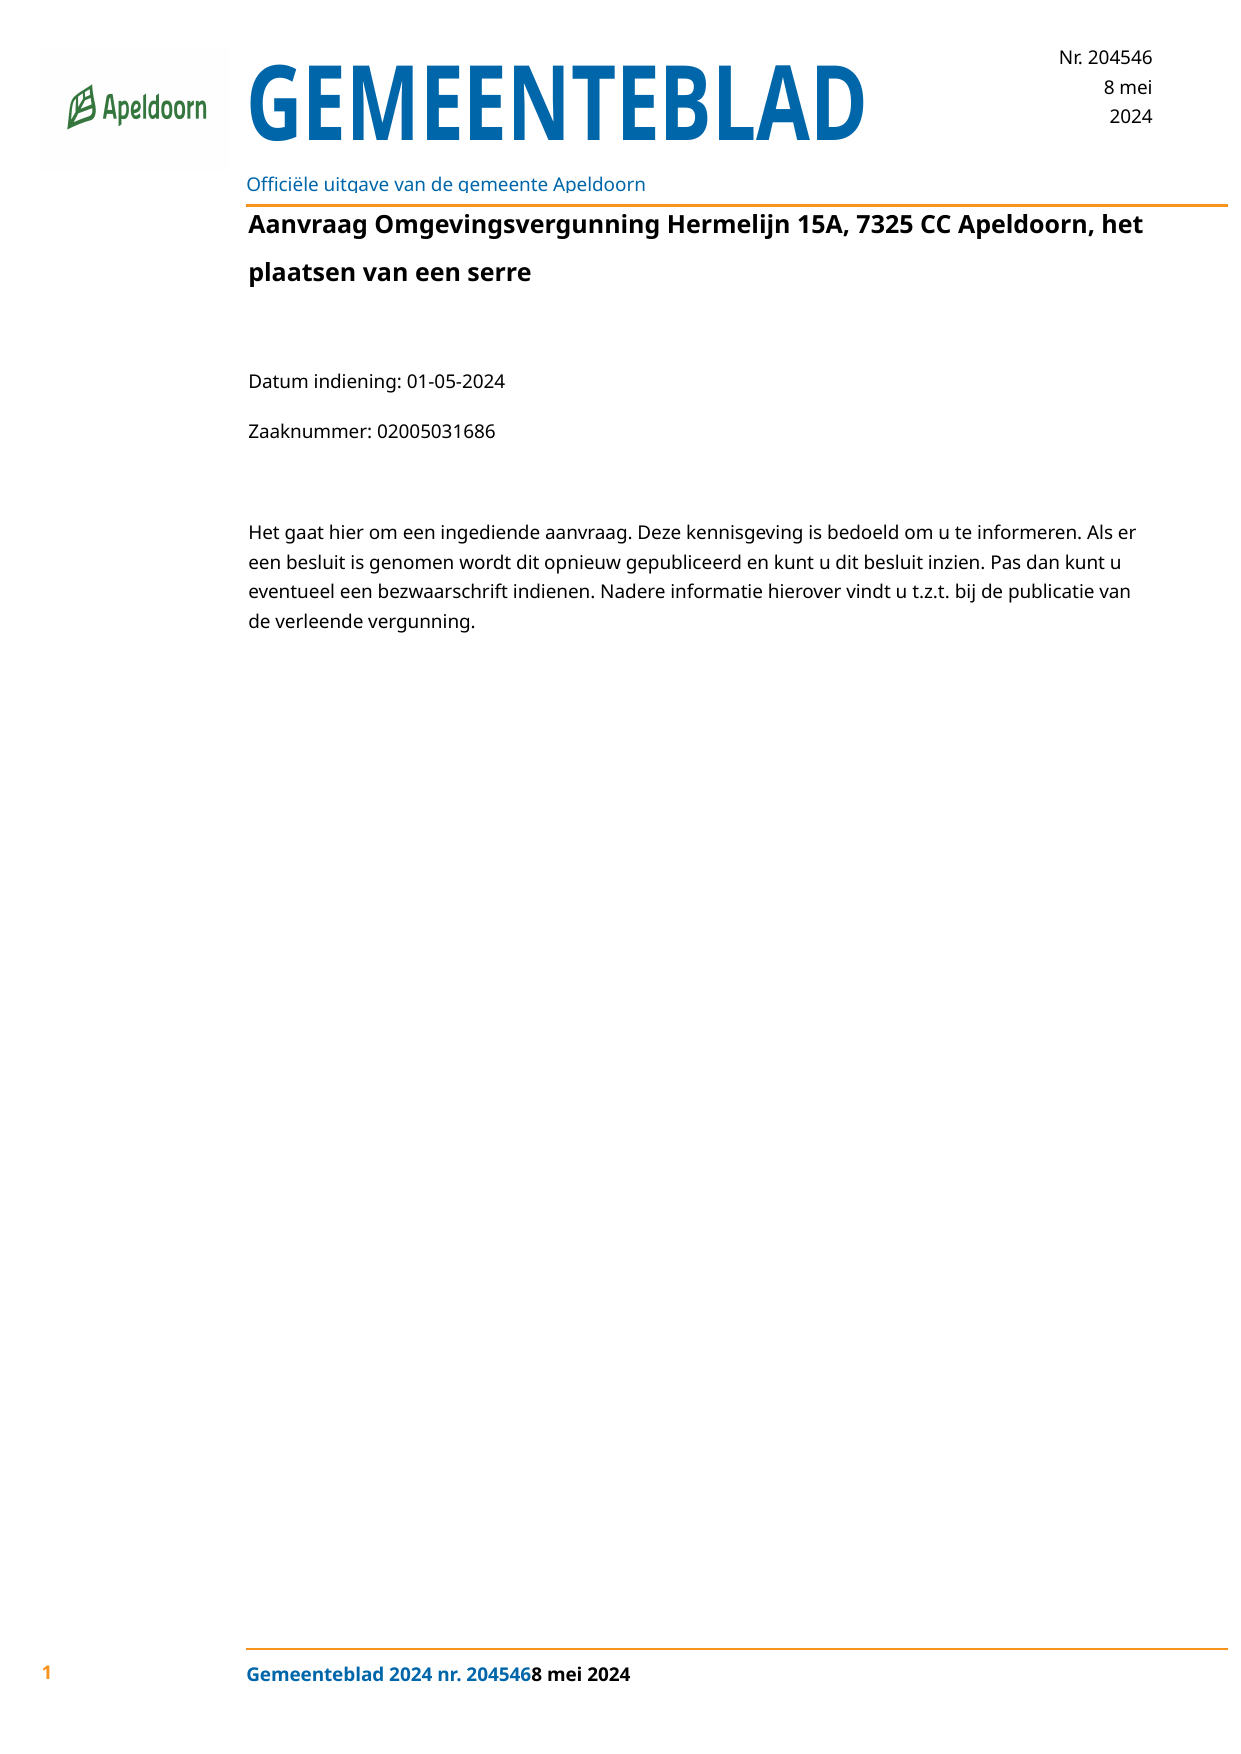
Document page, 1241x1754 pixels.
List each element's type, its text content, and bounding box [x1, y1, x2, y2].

picture [41, 47, 231, 172]
text Het gaat hier om een ingediende aanvraag. Deze kennisgeving is bedoeld om u te informeren. Als er een besluit is genomen wordt dit opnieuw gepubliceerd en kunt u dit besluit inzien. Pas dan kunt u eventueel een bezwaarschrift indienen. Nadere informatie hierover vindt u t.z.t. bij de publicatie van de verleende vergunning. [248, 519, 1152, 634]
text Datum indiening: 01-05-2024 [248, 368, 1152, 394]
text Zaaknummer: 02005031686 [248, 419, 1152, 444]
text Aanvraag Omgevingsvergunning Hermelijn 15A, 7325 CC Apeldoorn, het plaatsen van een serre [248, 207, 1152, 288]
